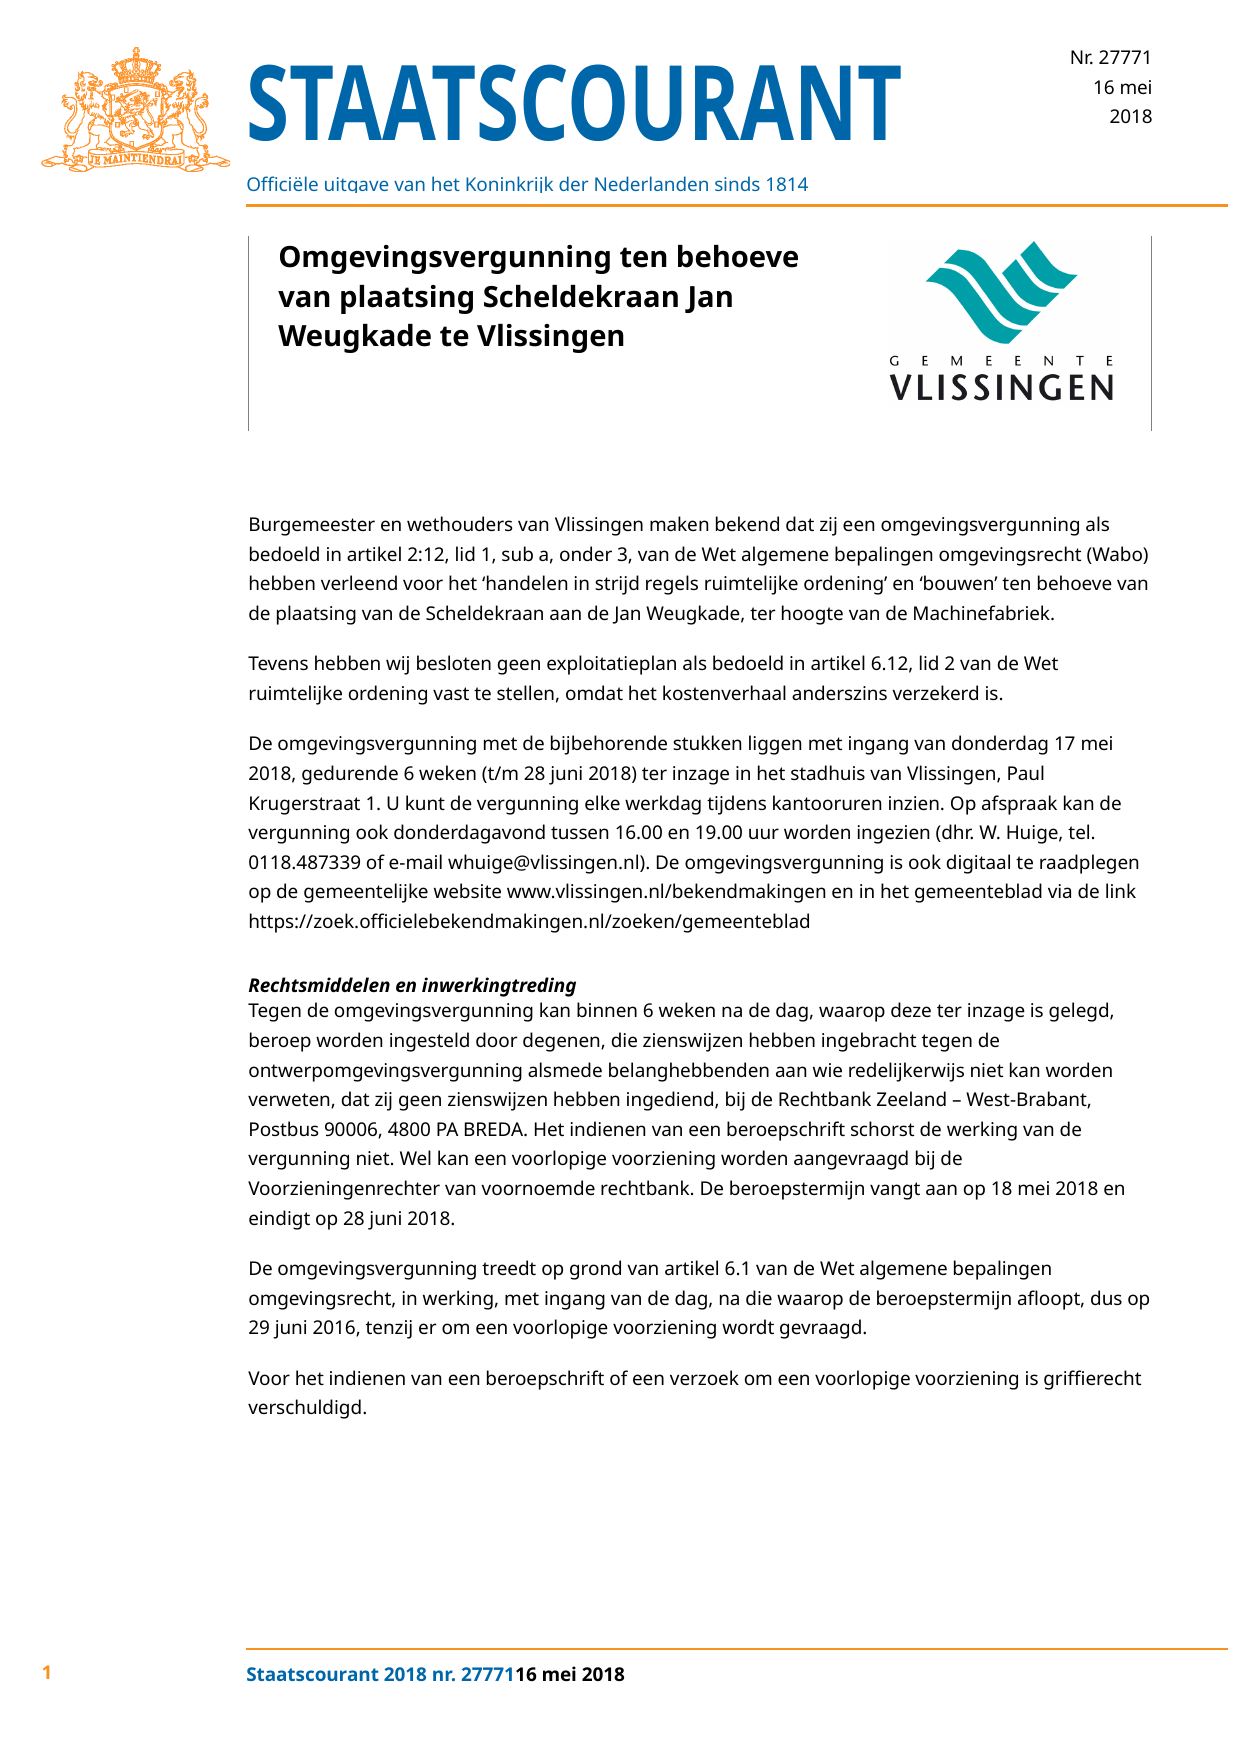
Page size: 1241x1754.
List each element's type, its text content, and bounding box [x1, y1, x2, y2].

text Voor het indienen van een beroepschrift of een verzoek om een voorlopige voorziening is griffierecht verschuldigd. [248, 1365, 1152, 1420]
text Tegen de omgevingsvergunning kan binnen 6 weken na de dag, waarop deze ter inzage is gelegd, beroep worden ingesteld door degenen, die zienswijzen hebben ingebracht tegen de ontwerpomgevingsvergunning alsmede belanghebbenden aan wie redelijkerwijs niet kan worden verweten, dat zij geen zienswijzen hebben ingediend, bij de Rechtbank Zeeland – West-Brabant, Postbus 90006, 4800 PA BREDA. Het indienen van een beroepschrift schorst de werking van de vergunning niet. Wel kan een voorlopige voorziening worden aangevraagd bij de Voorzieningenrechter van voornoemde rechtbank. De beroepstermijn vangt aan op 18 mei 2018 en eindigt op 28 juni 2018. [248, 998, 1152, 1231]
table_header [850, 236, 1151, 431]
picture [41, 47, 231, 172]
text Tevens hebben wij besloten geen exploitatieplan als bedoeld in artikel 6.12, lid 2 van de Wet ruimtelijke ordening vast te stellen, omdat het kostenverhaal anderszins verzekerd is. [248, 651, 1152, 706]
table_header Omgevingsvergunning ten behoeve van plaatsing Scheldekraan Jan Weugkade te Vlissingen [249, 236, 850, 431]
picture [882, 236, 1119, 406]
text Burgemeester en wethouders van Vlissingen maken bekend dat zij een omgevingsvergunning als bedoeld in artikel 2:12, lid 1, sub a, onder 3, van de Wet algemene bepalingen omgevingsrecht (Wabo) hebben verleend voor het ‘handelen in strijd regels ruimtelijke ordening’ en ‘bouwen’ ten behoeve van de plaatsing van de Scheldekraan aan de Jan Weugkade, ter hoogte van de Machinefabriek. [248, 511, 1152, 626]
text De omgevingsvergunning treedt op grond van artikel 6.1 van de Wet algemene bepalingen omgevingsrecht, in werking, met ingang van de dag, na die waarop de beroepstermijn afloopt, dus op 29 juni 2016, tenzij er om een voorlopige voorziening wordt gevraagd. [248, 1255, 1152, 1340]
text Rechtsmiddelen en inwerkingtreding [248, 972, 1152, 998]
text De omgevingsvergunning met de bijbehorende stukken liggen met ingang van donderdag 17 mei 2018, gedurende 6 weken (t/m 28 juni 2018) ter inzage in het stadhuis van Vlissingen, Paul Krugerstraat 1. U kunt de vergunning elke werkdag tijdens kantooruren inzien. Op afspraak kan de vergunning ook donderdagavond tussen 16.00 en 19.00 uur worden ingezien (dhr. W. Huige, tel. 0118.487339 of e-mail whuige@vlissingen.nl). De omgevingsvergunning is ook digitaal te raadplegen op de gemeentelijke website www.vlissingen.nl/bekendmakingen en in het gemeenteblad via de link https://zoek.officielebekendmakingen.nl/zoeken/gemeenteblad [248, 731, 1152, 934]
